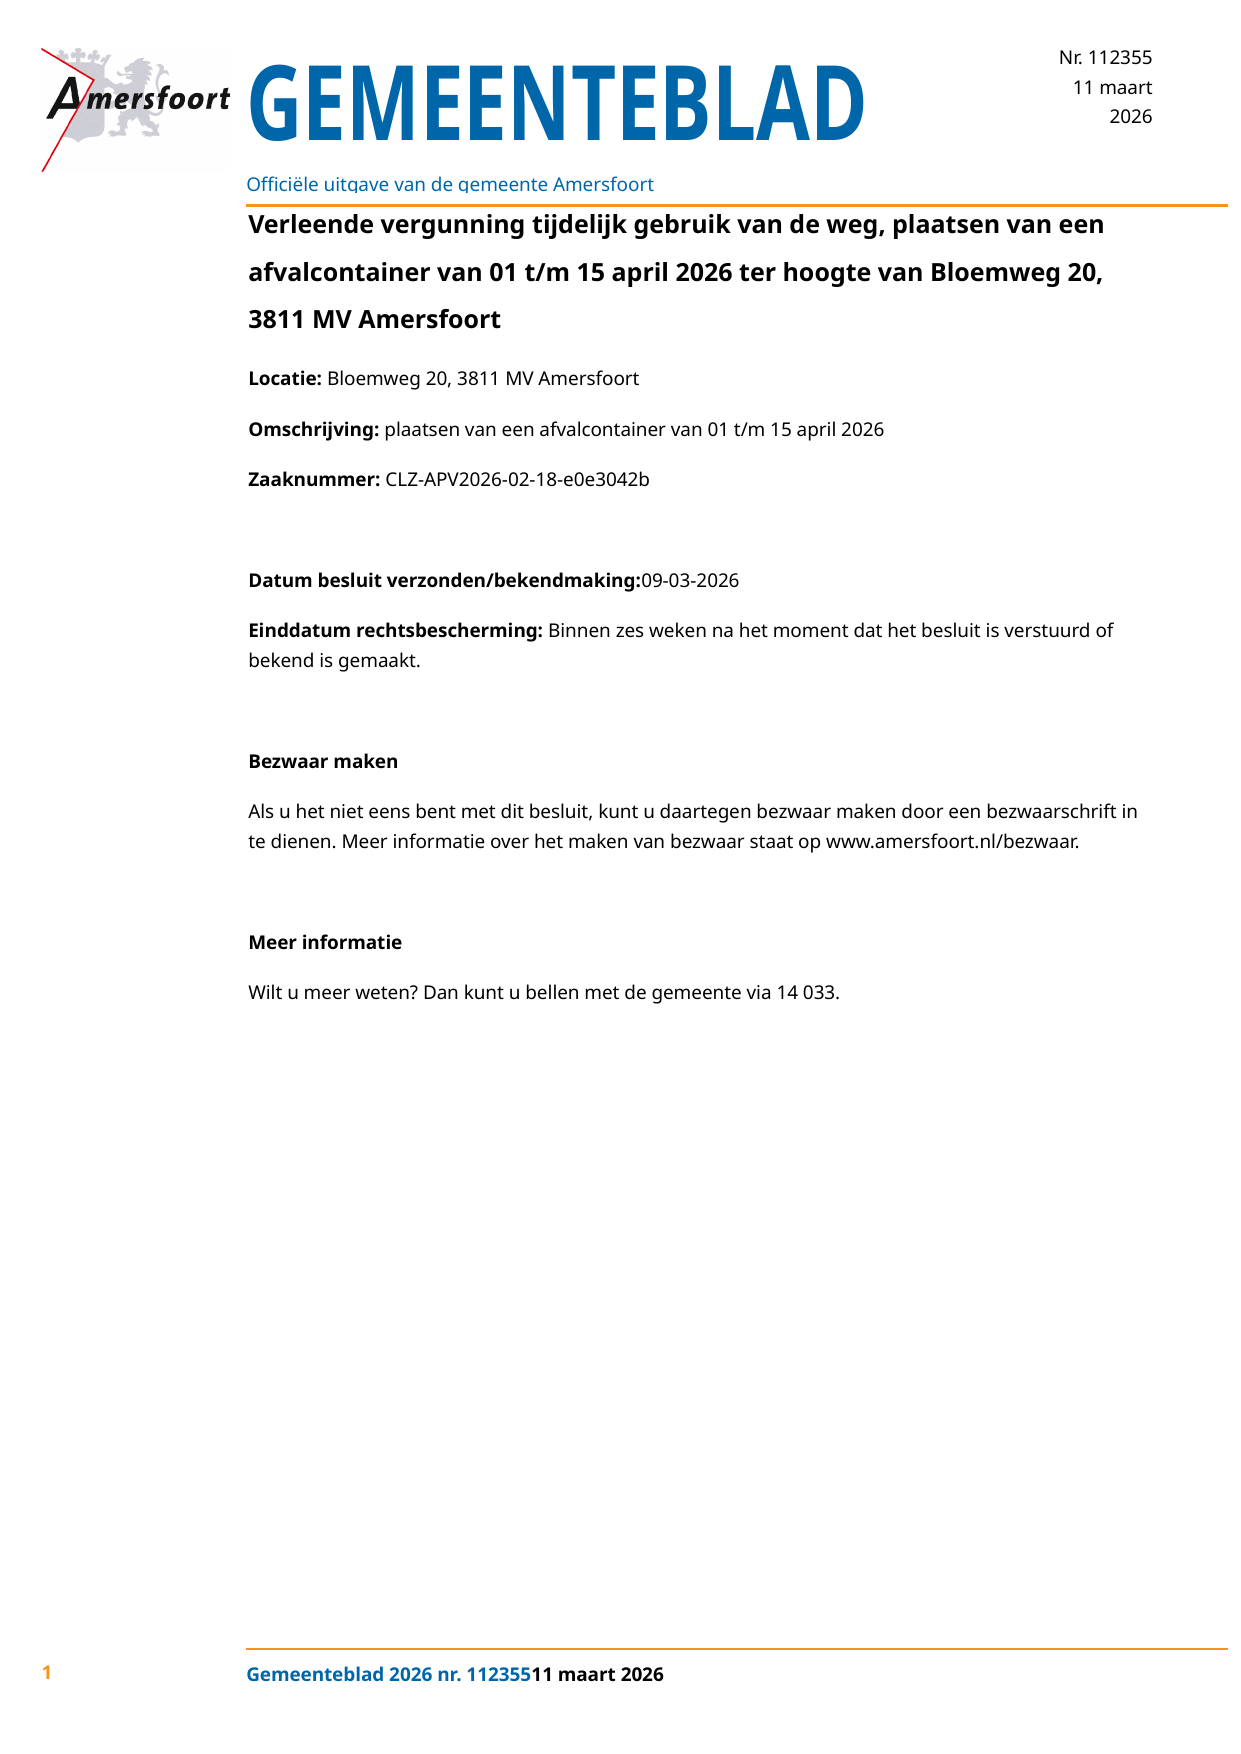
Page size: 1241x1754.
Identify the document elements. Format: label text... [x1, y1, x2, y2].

text Omschrijving: plaatsen van een afvalcontainer van 01 t/m 15 april 2026 [248, 416, 1152, 442]
text Locatie: Bloemweg 20, 3811 MV Amersfoort [248, 366, 1152, 391]
text Datum besluit verzonden/bekendmaking:09-03-2026 [248, 567, 1152, 593]
text Bezwaar maken [248, 748, 1152, 774]
picture [41, 47, 231, 172]
text Einddatum rechtsbescherming: Binnen zes weken na het moment dat het besluit is verstuurd of bekend is gemaakt. [248, 618, 1152, 673]
text Wilt u meer weten? Dan kunt u bellen met de gemeente via 14 033. [248, 979, 1152, 1005]
text Zaaknummer: CLZ-APV2026-02-18-e0e3042b [248, 466, 1152, 492]
text Verleende vergunning tijdelijk gebruik van de weg, plaatsen van een afvalcontainer van 01 t/m 15 april 2026 ter hoogte van Bloemweg 20, 3811 MV Amersfoort [248, 207, 1152, 336]
text Meer informatie [248, 929, 1152, 954]
text Als u het niet eens bent met dit besluit, kunt u daartegen bezwaar maken door een bezwaarschrift in te dienen. Meer informatie over het maken van bezwaar staat op www.amersfoort.nl/bezwaar. [248, 798, 1152, 854]
